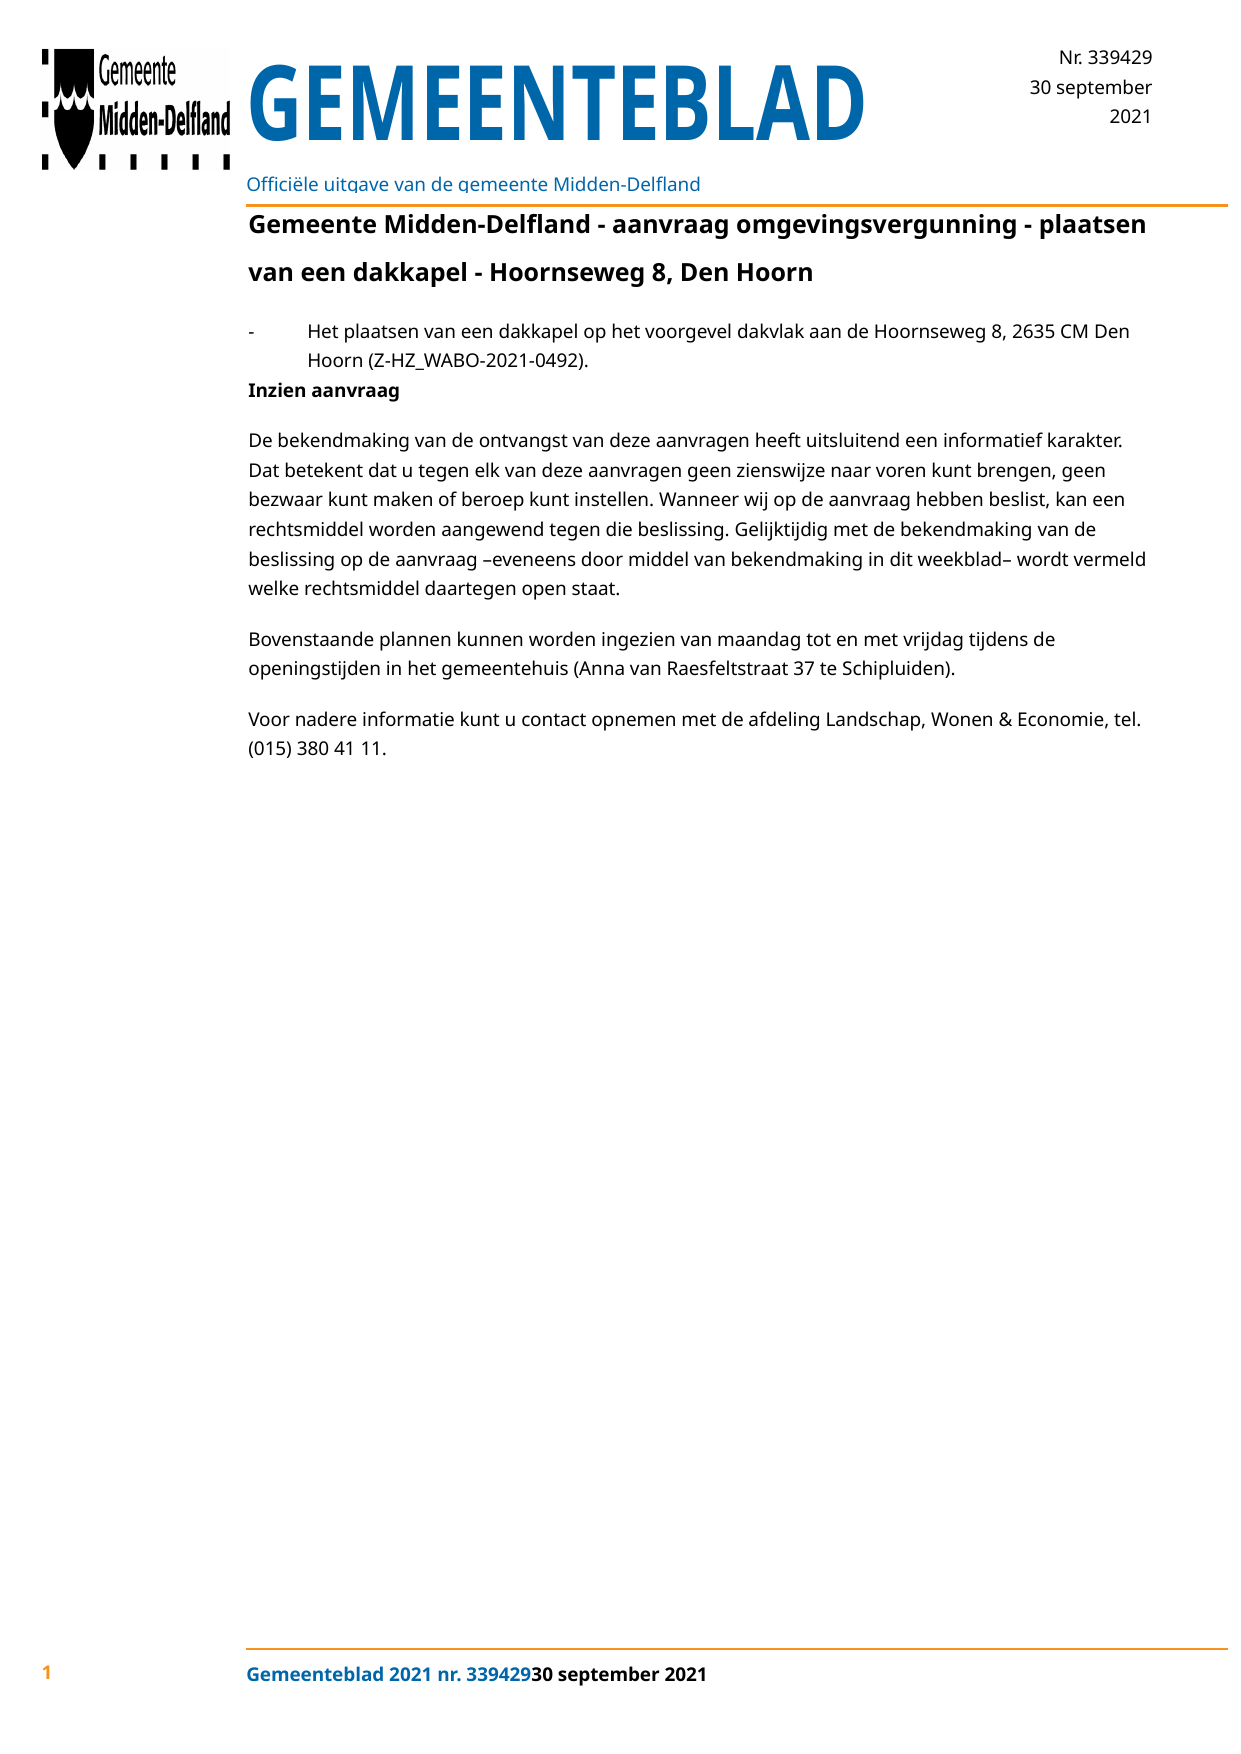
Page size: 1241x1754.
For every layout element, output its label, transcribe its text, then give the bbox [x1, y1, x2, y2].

text Inzien aanvraag [248, 377, 1152, 403]
list Het plaatsen van een dakkapel op het voorgevel dakvlak aan de Hoornseweg 8, 2635 CM Den Hoorn (Z-HZ_WABO-2021-0492). [248, 318, 1152, 373]
text Bovenstaande plannen kunnen worden ingezien van maandag tot en met vrijdag tijdens de openingstijden in het gemeentehuis (Anna van Raesfeltstraat 37 te Schipluiden). [248, 626, 1152, 681]
text Gemeente Midden-Delfland - aanvraag omgevingsvergunning - plaatsen van een dakkapel - Hoornseweg 8, Den Hoorn [248, 207, 1152, 288]
text De bekendmaking van de ontvangst van deze aanvragen heeft uitsluitend een informatief karakter. Dat betekent dat u tegen elk van deze aanvragen geen zienswijze naar voren kunt brengen, geen bezwaar kunt maken of beroep kunt instellen. Wanneer wij op de aanvraag hebben beslist, kan een rechtsmiddel worden aangewend tegen die beslissing. Gelijktijdig met de bekendmaking van de beslissing op de aanvraag –eveneens door middel van bekendmaking in dit weekblad– wordt vermeld welke rechtsmiddel daartegen open staat. [248, 427, 1152, 601]
text Voor nadere informatie kunt u contact opnemen met de afdeling Landschap, Wonen & Economie, tel. (015) 380 41 11. [248, 706, 1152, 761]
picture [41, 47, 231, 172]
